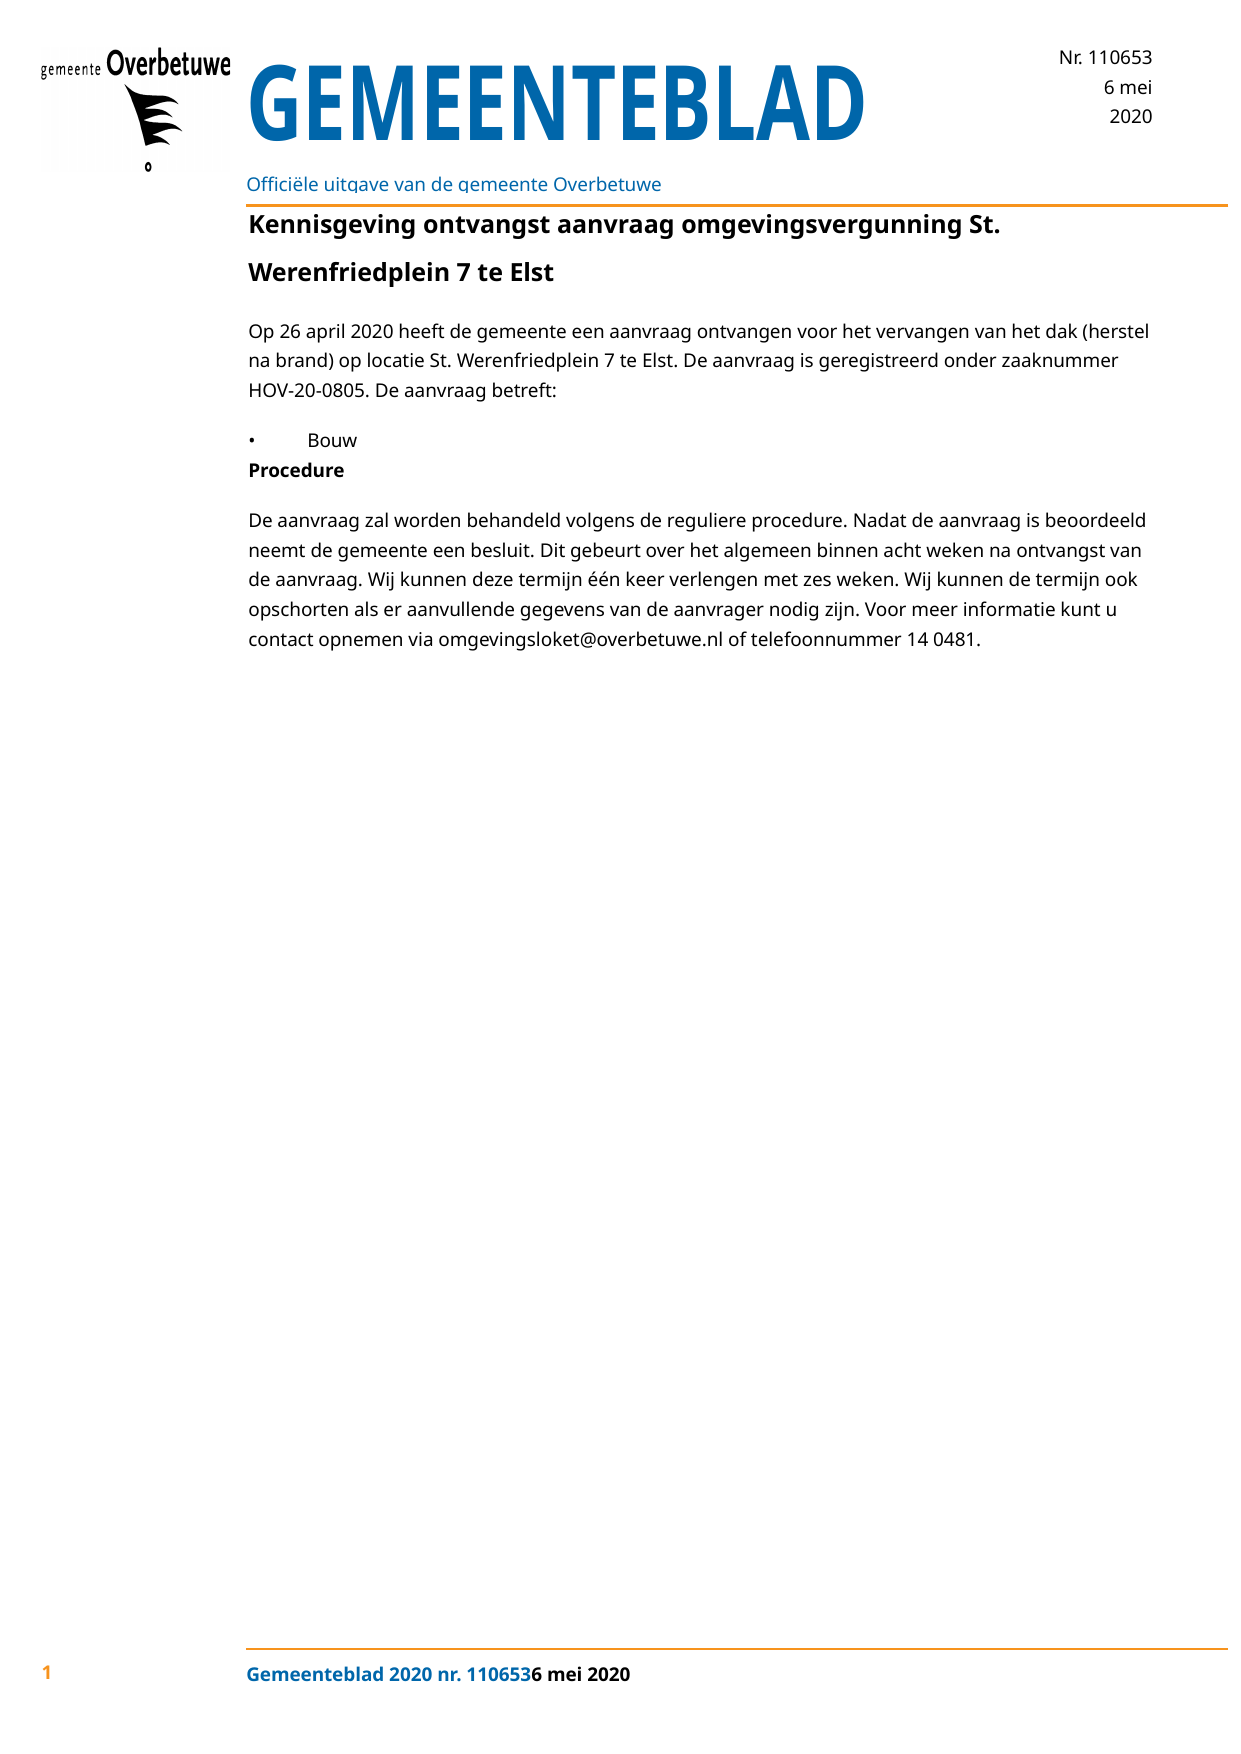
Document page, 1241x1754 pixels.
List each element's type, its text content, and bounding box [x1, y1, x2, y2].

text De aanvraag zal worden behandeld volgens de reguliere procedure. Nadat de aanvraag is beoordeeld neemt de gemeente een besluit. Dit gebeurt over het algemeen binnen acht weken na ontvangst van de aanvraag. Wij kunnen deze termijn één keer verlengen met zes weken. Wij kunnen de termijn ook opschorten als er aanvullende gegevens van de aanvrager nodig zijn. Voor meer informatie kunt u contact opnemen via omgevingsloket@overbetuwe.nl of telefoonnummer 14 0481. [248, 507, 1152, 652]
text Op 26 april 2020 heeft de gemeente een aanvraag ontvangen voor het vervangen van het dak (herstel na brand) op locatie St. Werenfriedplein 7 te Elst. De aanvraag is geregistreerd onder zaaknummer HOV-20-0805. De aanvraag betreft: [248, 318, 1152, 403]
list Bouw [248, 427, 1152, 453]
text Kennisgeving ontvangst aanvraag omgevingsvergunning St. Werenfriedplein 7 te Elst [248, 207, 1152, 288]
picture [41, 47, 231, 172]
text Procedure [248, 457, 1152, 483]
